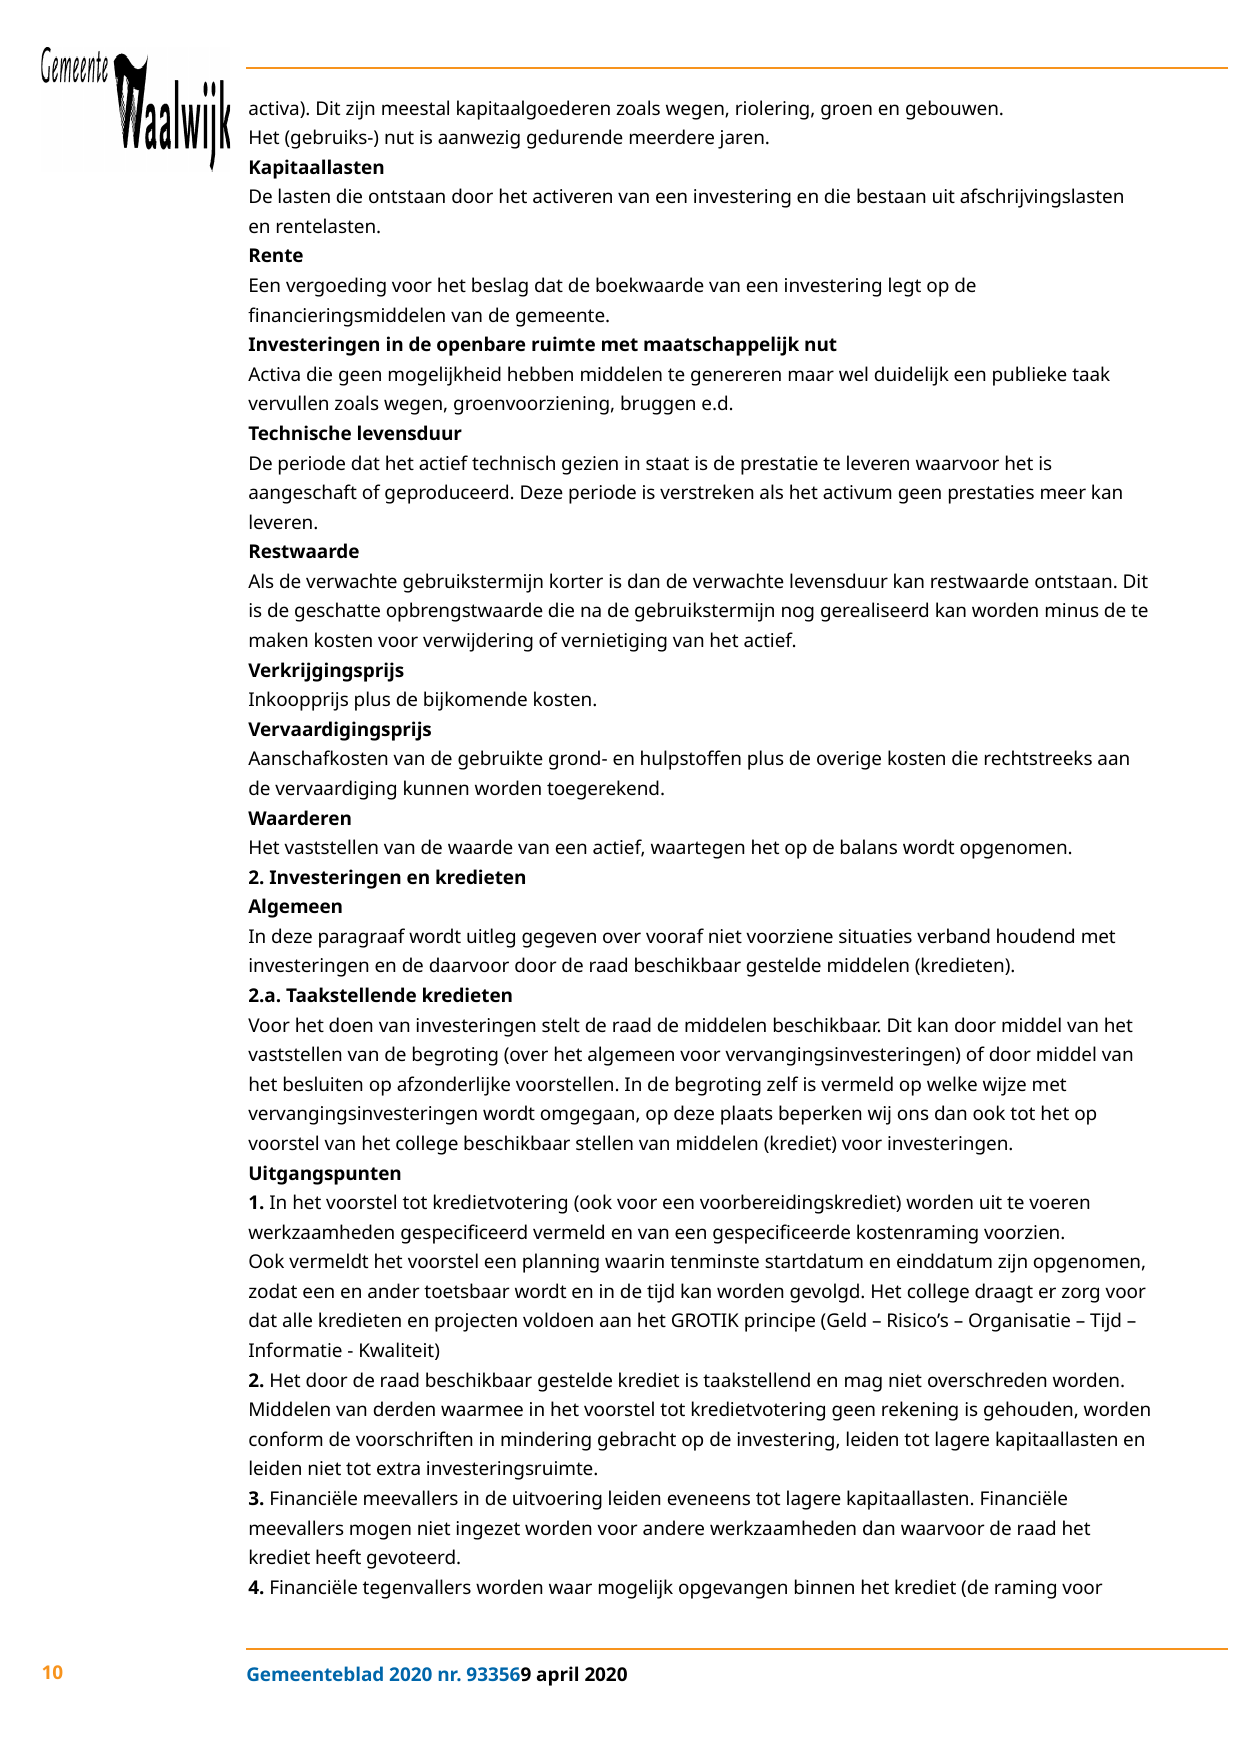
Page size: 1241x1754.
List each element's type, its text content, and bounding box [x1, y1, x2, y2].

text Als de verwachte gebruikstermijn korter is dan de verwachte levensduur kan restwaarde ontstaan. Dit is de geschatte opbrengstwaarde die na de gebruikstermijn nog gerealiseerd kan worden minus de te maken kosten voor verwijdering of vernietiging van het actief. [248, 568, 1152, 653]
text activa). Dit zijn meestal kapitaalgoederen zoals wegen, riolering, groen en gebouwen. [248, 95, 1152, 121]
text Activa die geen mogelijkheid hebben middelen te genereren maar wel duidelijk een publieke taak vervullen zoals wegen, groenvoorziening, bruggen e.d. [248, 361, 1152, 416]
text 3. Financiële meevallers in de uitvoering leiden eveneens tot lagere kapitaallasten. Financiële meevallers mogen niet ingezet worden voor andere werkzaamheden dan waarvoor de raad het krediet heeft gevoteerd. [248, 1485, 1152, 1570]
text In deze paragraaf wordt uitleg gegeven over vooraf niet voorziene situaties verband houdend met investeringen en de daarvoor door de raad beschikbaar gestelde middelen (kredieten). [248, 923, 1152, 978]
text De lasten die ontstaan door het activeren van een investering en die bestaan uit afschrijvingslasten en rentelasten. [248, 183, 1152, 239]
text Aanschafkosten van de gebruikte grond- en hulpstoffen plus de overige kosten die rechtstreeks aan de vervaardiging kunnen worden toegerekend. [248, 746, 1152, 801]
text Uitgangspunten [248, 1160, 1152, 1186]
text Waarderen [248, 805, 1152, 831]
text Restwaarde [248, 538, 1152, 564]
text Een vergoeding voor het beslag dat de boekwaarde van een investering legt op de financieringsmiddelen van de gemeente. [248, 272, 1152, 328]
picture [41, 47, 231, 172]
text Het (gebruiks-) nut is aanwezig gedurende meerdere jaren. [248, 124, 1152, 150]
text Vervaardigingsprijs [248, 716, 1152, 742]
text Ook vermeldt het voorstel een planning waarin tenminste startdatum en einddatum zijn opgenomen, zodat een en ander toetsbaar wordt en in de tijd kan worden gevolgd. Het college draagt er zorg voor dat alle kredieten en projecten voldoen aan het GROTIK principe (Geld – Risico’s – Organisatie – Tijd – Informatie - Kwaliteit) [248, 1248, 1152, 1363]
text Voor het doen van investeringen stelt de raad de middelen beschikbaar. Dit kan door middel van het vaststellen van de begroting (over het algemeen voor vervangingsinvesteringen) of door middel van het besluiten op afzonderlijke voorstellen. In de begroting zelf is vermeld op welke wijze met vervangingsinvesteringen wordt omgegaan, op deze plaats beperken wij ons dan ook tot het op voorstel van het college beschikbaar stellen van middelen (krediet) voor investeringen. [248, 1012, 1152, 1156]
text Investeringen in de openbare ruimte met maatschappelijk nut [248, 331, 1152, 357]
text Kapitaallasten [248, 154, 1152, 180]
text 2. Investeringen en kredieten [248, 864, 1152, 890]
text Verkrijgingsprijs [248, 657, 1152, 683]
text Technische levensduur [248, 420, 1152, 446]
text 2. Het door de raad beschikbaar gestelde krediet is taakstellend en mag niet overschreden worden. Middelen van derden waarmee in het voorstel tot kredietvotering geen rekening is gehouden, worden conform de voorschriften in mindering gebracht op de investering, leiden tot lagere kapitaallasten en leiden niet tot extra investeringsruimte. [248, 1367, 1152, 1481]
text De periode dat het actief technisch gezien in staat is de prestatie te leveren waarvoor het is aangeschaft of geproduceerd. Deze periode is verstreken als het activum geen prestaties meer kan leveren. [248, 450, 1152, 535]
text Inkoopprijs plus de bijkomende kosten. [248, 686, 1152, 712]
text 4. Financiële tegenvallers worden waar mogelijk opgevangen binnen het krediet (de raming voor [248, 1574, 1152, 1600]
text Het vaststellen van de waarde van een actief, waartegen het op de balans wordt opgenomen. [248, 834, 1152, 860]
text 1. In het voorstel tot kredietvotering (ook voor een voorbereidingskrediet) worden uit te voeren werkzaamheden gespecificeerd vermeld en van een gespecificeerde kostenraming voorzien. [248, 1189, 1152, 1245]
text 2.a. Taakstellende kredieten [248, 982, 1152, 1008]
text Algemeen [248, 893, 1152, 919]
text Rente [248, 243, 1152, 268]
